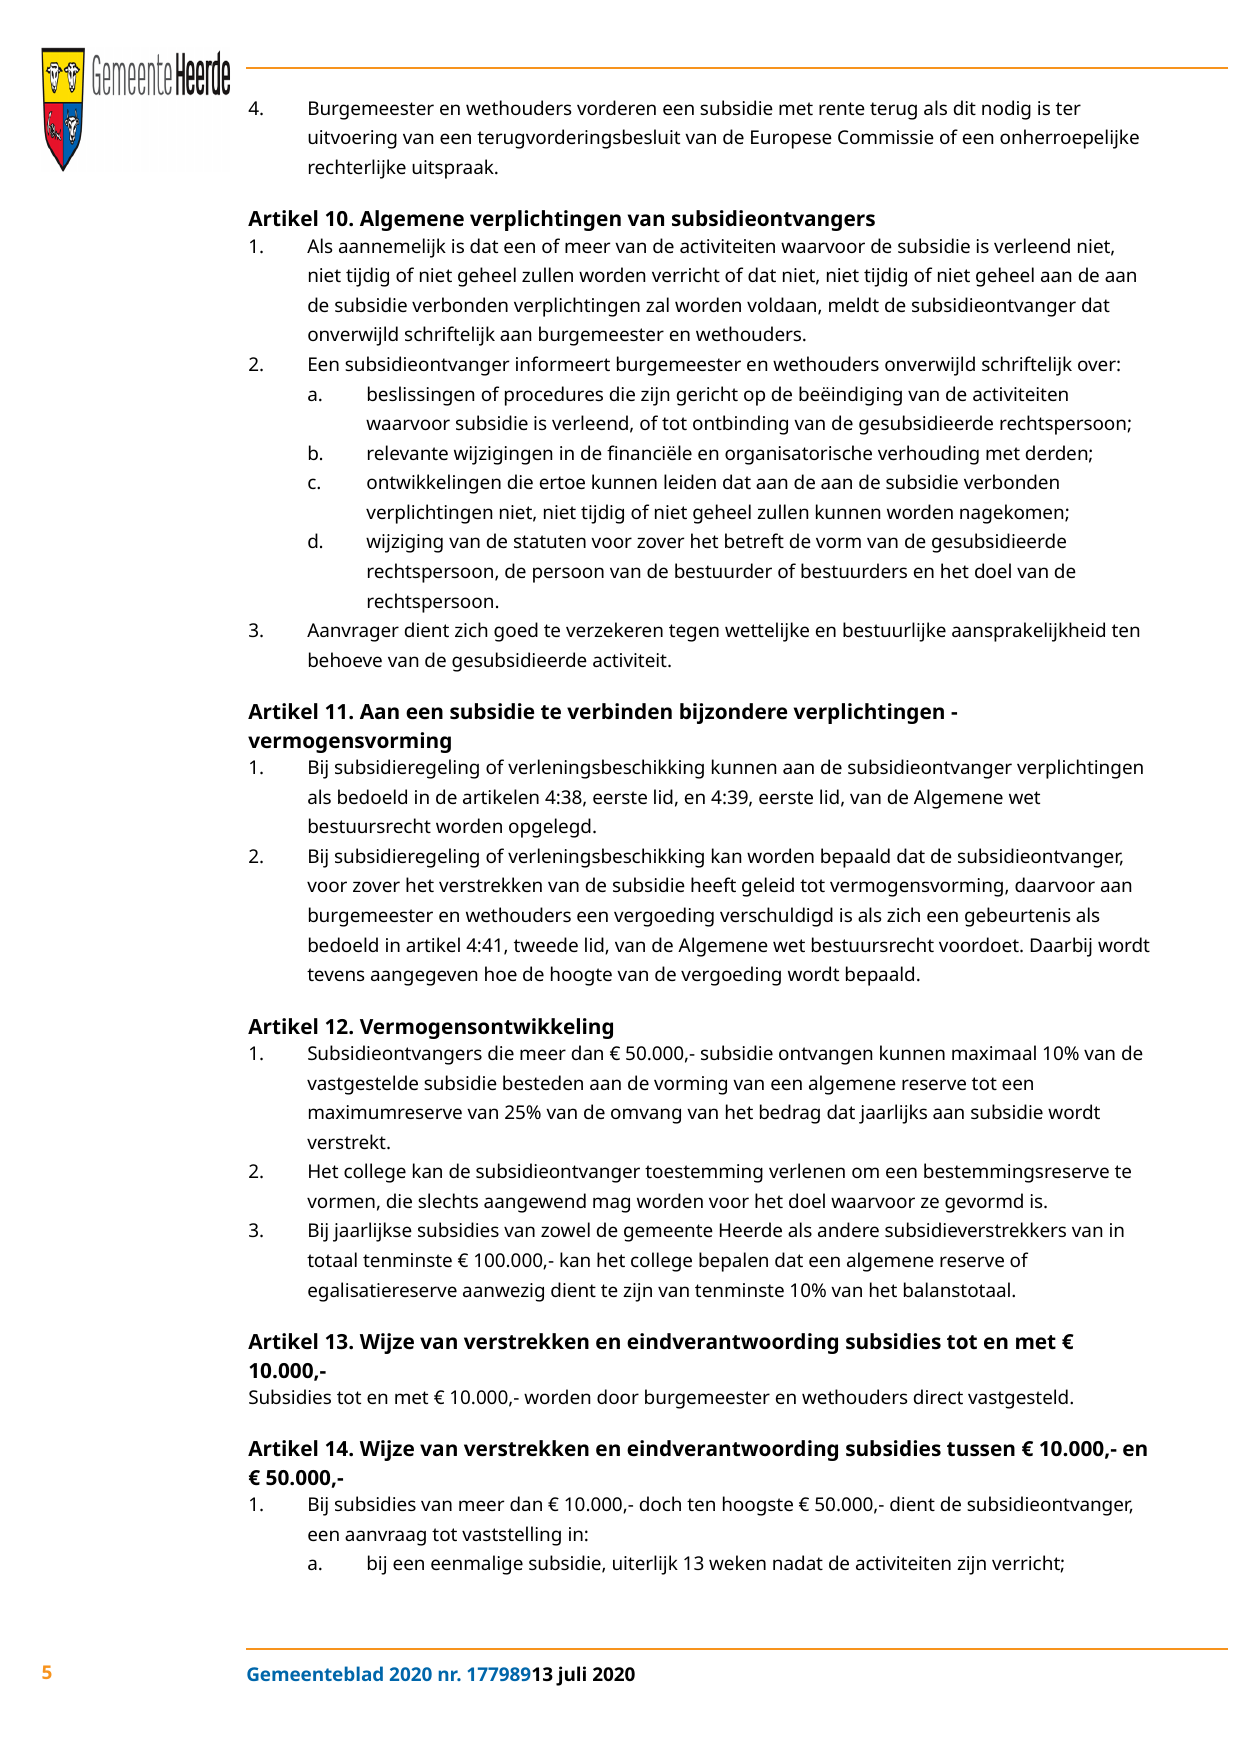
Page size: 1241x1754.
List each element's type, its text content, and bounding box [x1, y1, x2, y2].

list beslissingen of procedures die zijn gericht op de beëindiging van de activiteiten waarvoor subsidie is verleend, of tot ontbinding van de gesubsidieerde rechtspersoon; [307, 381, 1152, 436]
picture [41, 47, 231, 172]
list Bij subsidies van meer dan € 10.000,- doch ten hoogste € 50.000,- dient de subsidieontvanger, een aanvraag tot vaststelling in: [248, 1491, 1152, 1547]
text Artikel 12. Vermogensontwikkeling [248, 1012, 1152, 1040]
text Artikel 14. Wijze van verstrekken en eindverantwoording subsidies tussen € 10.000,- en € 50.000,- [248, 1434, 1152, 1491]
list bij een eenmalige subsidie, uiterlijk 13 weken nadat de activiteiten zijn verricht; [307, 1551, 1152, 1576]
list Het college kan de subsidieontvanger toestemming verlenen om een bestemmingsreserve te vormen, die slechts aangewend mag worden voor het doel waarvoor ze gevormd is. [248, 1158, 1152, 1214]
list Bij subsidieregeling of verleningsbeschikking kan worden bepaald dat de subsidieontvanger, voor zover het verstrekken van de subsidie heeft geleid tot vermogensvorming, daarvoor aan burgemeester en wethouders een vergoeding verschuldigd is als zich een gebeurtenis als bedoeld in artikel 4:41, tweede lid, van de Algemene wet bestuursrecht voordoet. Daarbij wordt tevens aangegeven hoe de hoogte van de vergoeding wordt bepaald. [248, 843, 1152, 987]
list Een subsidieontvanger informeert burgemeester en wethouders onverwijld schriftelijk over: [248, 351, 1152, 377]
text Artikel 13. Wijze van verstrekken en eindverantwoording subsidies tot en met € 10.000,- [248, 1327, 1152, 1384]
list ontwikkelingen die ertoe kunnen leiden dat aan de aan de subsidie verbonden verplichtingen niet, niet tijdig of niet geheel zullen kunnen worden nagekomen; [307, 469, 1152, 525]
list Als aannemelijk is dat een of meer van de activiteiten waarvoor de subsidie is verleend niet, niet tijdig of niet geheel zullen worden verricht of dat niet, niet tijdig of niet geheel aan de aan de subsidie verbonden verplichtingen zal worden voldaan, meldt de subsidieontvanger dat onverwijld schriftelijk aan burgemeester en wethouders. [248, 233, 1152, 347]
list relevante wijzigingen in de financiële en organisatorische verhouding met derden; [307, 440, 1152, 466]
text Artikel 10. Algemene verplichtingen van subsidieontvangers [248, 204, 1152, 233]
list Subsidieontvangers die meer dan € 50.000,- subsidie ontvangen kunnen maximaal 10% van de vastgestelde subsidie besteden aan de vorming van een algemene reserve tot een maximumreserve van 25% van de omvang van het bedrag dat jaarlijks aan subsidie wordt verstrekt. [248, 1040, 1152, 1155]
list Bij jaarlijkse subsidies van zowel de gemeente Heerde als andere subsidieverstrekkers van in totaal tenminste € 100.000,- kan het college bepalen dat een algemene reserve of egalisatiereserve aanwezig dient te zijn van tenminste 10% van het balanstotaal. [248, 1218, 1152, 1303]
list Burgemeester en wethouders vorderen een subsidie met rente terug als dit nodig is ter uitvoering van een terugvorderingsbesluit van de Europese Commissie of een onherroepelijke rechterlijke uitspraak. [248, 95, 1152, 180]
list Aanvrager dient zich goed te verzekeren tegen wettelijke en bestuurlijke aansprakelijkheid ten behoeve van de gesubsidieerde activiteit. [248, 617, 1152, 673]
text Artikel 11. Aan een subsidie te verbinden bijzondere verplichtingen - vermogensvorming [248, 697, 1152, 754]
list Bij subsidieregeling of verleningsbeschikking kunnen aan de subsidieontvanger verplichtingen als bedoeld in de artikelen 4:38, eerste lid, en 4:39, eerste lid, van de Algemene wet bestuursrecht worden opgelegd. [248, 754, 1152, 839]
text Subsidies tot en met € 10.000,- worden door burgemeester en wethouders direct vastgesteld. [248, 1384, 1152, 1410]
list wijziging van de statuten voor zover het betreft de vorm van de gesubsidieerde rechtspersoon, de persoon van de bestuurder of bestuurders en het doel van de rechtspersoon. [307, 529, 1152, 613]
